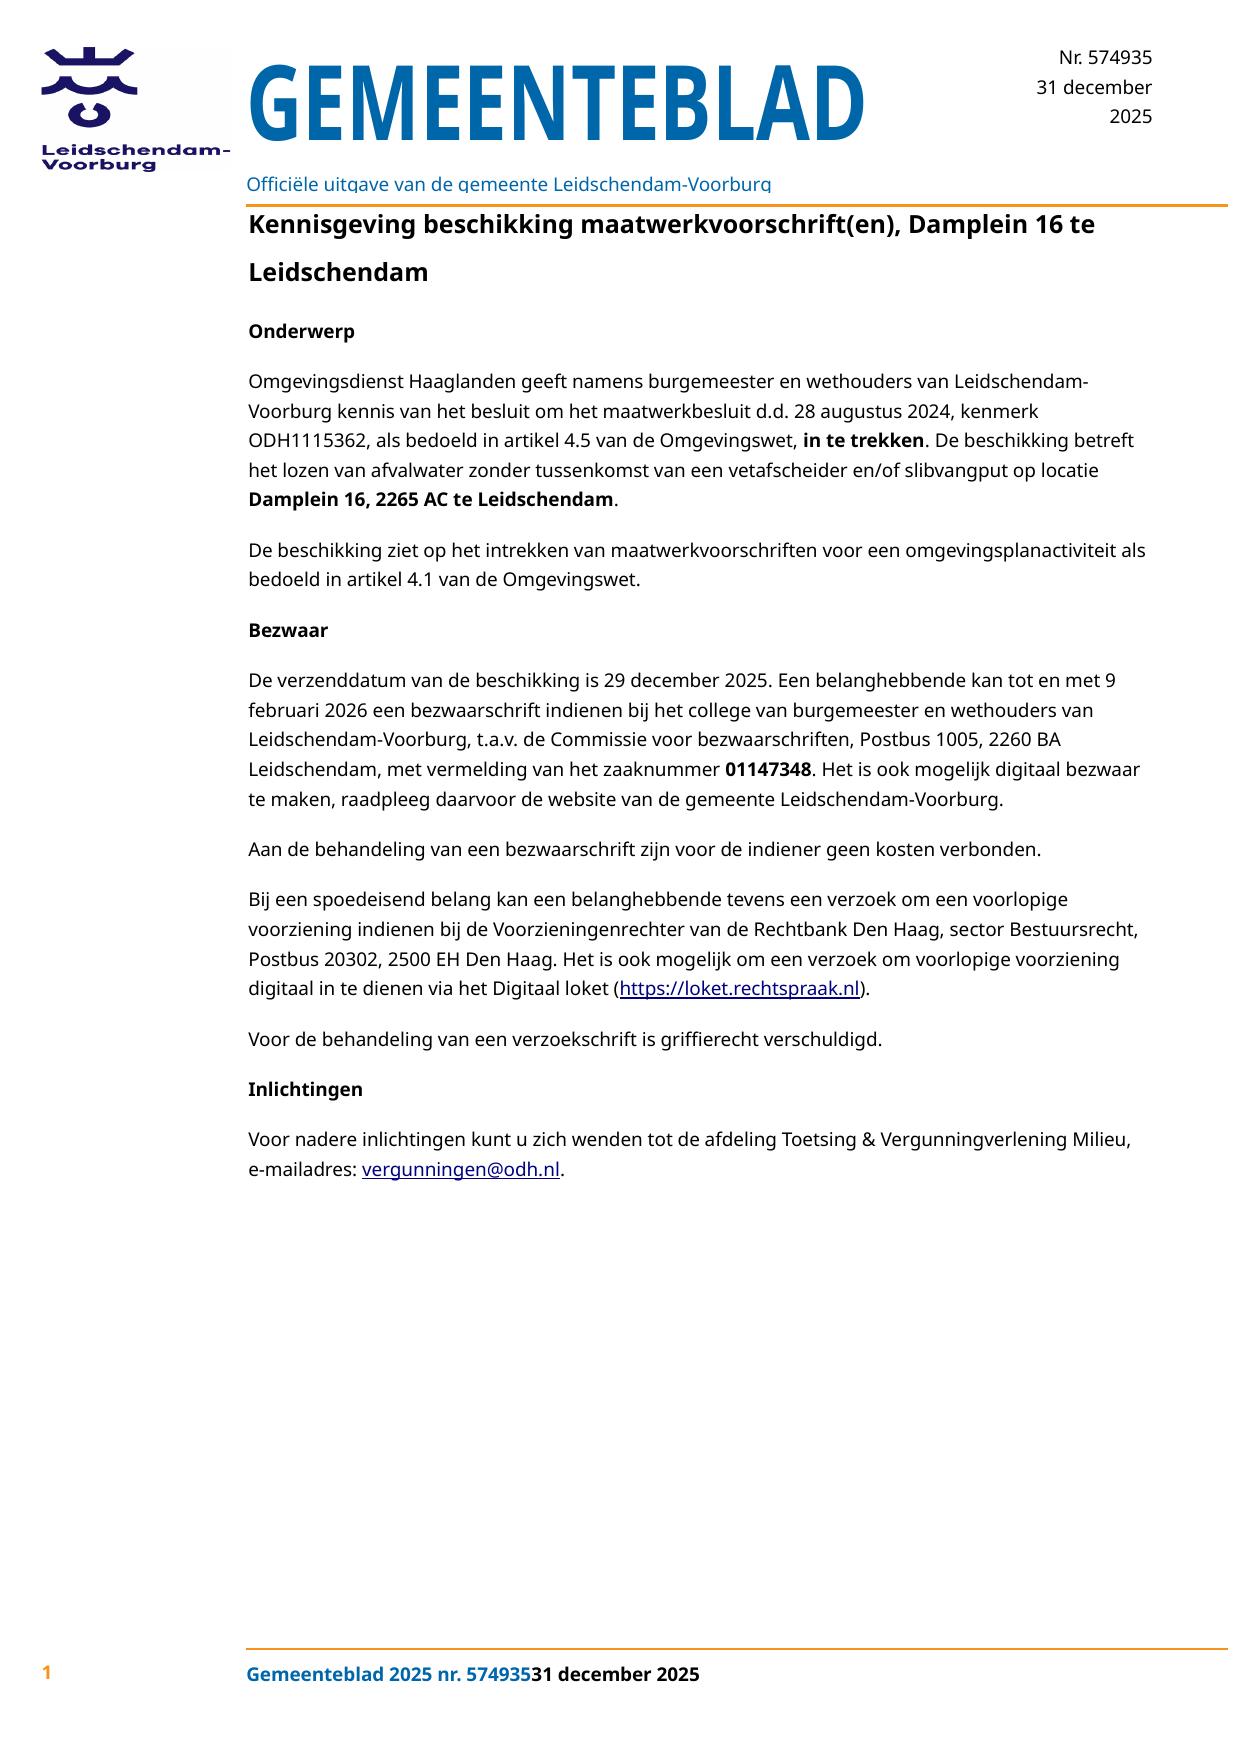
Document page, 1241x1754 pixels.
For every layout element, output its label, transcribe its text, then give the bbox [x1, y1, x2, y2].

text Aan de behandeling van een bezwaarschrift zijn voor de indiener geen kosten verbonden. [248, 836, 1152, 862]
picture [41, 47, 231, 172]
text Inlichtingen [248, 1076, 1152, 1102]
text Bezwaar [248, 617, 1152, 643]
text Kennisgeving beschikking maatwerkvoorschrift(en), Damplein 16 te Leidschendam [248, 207, 1152, 288]
text Omgevingsdienst Haaglanden geeft namens burgemeester en wethouders van Leidschendam-Voorburg kennis van het besluit om het maatwerkbesluit d.d. 28 augustus 2024, kenmerk ODH1115362, als bedoeld in artikel 4.5 van de Omgevingswet, in te trekken. De beschikking betreft het lozen van afvalwater zonder tussenkomst van een vetafscheider en/of slibvangput op locatie Damplein 16, 2265 AC te Leidschendam. [248, 368, 1152, 512]
text Bij een spoedeisend belang kan een belanghebbende tevens een verzoek om een voorlopige voorziening indienen bij de Voorzieningenrechter van de Rechtbank Den Haag, sector Bestuursrecht, Postbus 20302, 2500 EH Den Haag. Het is ook mogelijk om een verzoek om voorlopige voorziening digitaal in te dienen via het Digitaal loket (https://loket.rechtspraak.nl). [248, 887, 1152, 1001]
text Voor de behandeling van een verzoekschrift is griffierecht verschuldigd. [248, 1026, 1152, 1052]
text Onderwerp [248, 318, 1152, 344]
text Voor nadere inlichtingen kunt u zich wenden tot de afdeling Toetsing & Vergunningverlening Milieu, e-mailadres: vergunningen@odh.nl. [248, 1127, 1152, 1182]
text De verzenddatum van de beschikking is 29 december 2025. Een belanghebbende kan tot en met 9 februari 2026 een bezwaarschrift indienen bij het college van burgemeester en wethouders van Leidschendam-Voorburg, t.a.v. de Commissie voor bezwaarschriften, Postbus 1005, 2260 BA Leidschendam, met vermelding van het zaaknummer 01147348. Het is ook mogelijk digitaal bezwaar te maken, raadpleeg daarvoor de website van de gemeente Leidschendam-Voorburg. [248, 667, 1152, 812]
text De beschikking ziet op het intrekken van maatwerkvoorschriften voor een omgevingsplanactiviteit als bedoeld in artikel 4.1 van de Omgevingswet. [248, 537, 1152, 592]
